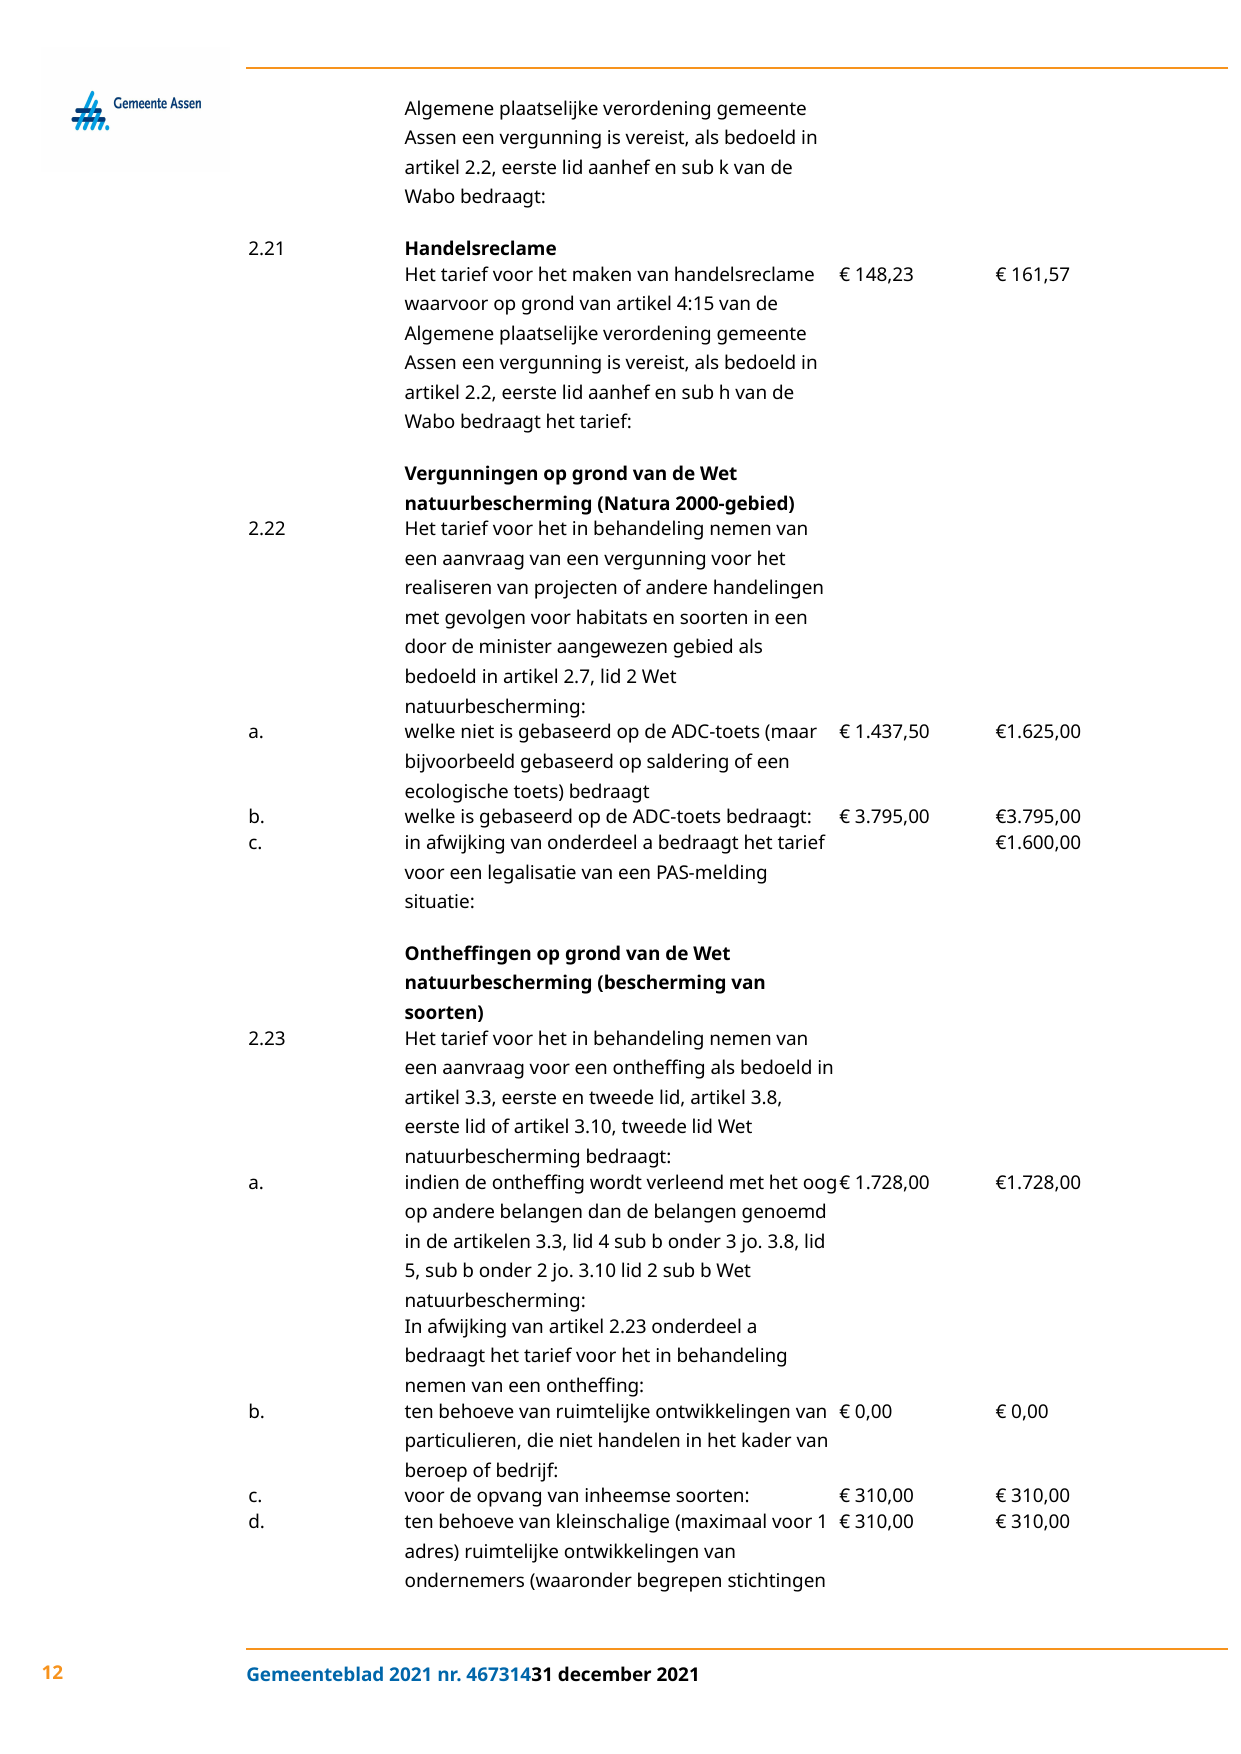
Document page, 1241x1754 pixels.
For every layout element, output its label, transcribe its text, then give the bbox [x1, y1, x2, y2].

table_cell [404, 914, 839, 940]
table_cell [995, 940, 1152, 1025]
table_cell [839, 914, 995, 940]
table_cell [248, 261, 404, 434]
table_cell [995, 434, 1152, 460]
table_cell [404, 209, 839, 235]
table_cell [995, 235, 1152, 261]
table_cell € 161,57 [995, 261, 1152, 434]
table_cell € 0,00 [995, 1398, 1152, 1483]
table_cell d. [248, 1509, 404, 1593]
table_cell voor de opvang van inheemse soorten: [404, 1483, 839, 1508]
table_cell [995, 209, 1152, 235]
table_cell Het tarief voor het in behandeling nemen van een aanvraag van een vergunning voor het realiseren van projecten of andere handelingen met gevolgen voor habitats en soorten in een door de minister aangewezen gebied als bedoeld in artikel 2.7, lid 2 Wet natuurbescherming: [404, 515, 839, 719]
table_cell [995, 914, 1152, 940]
table_cell € 310,00 [995, 1483, 1152, 1508]
table_cell in afwijking van onderdeel a bedraagt het tarief voor een legalisatie van een PAS-melding situatie: [404, 829, 839, 914]
table_cell 2.21 [248, 235, 404, 261]
table_cell €1.728,00 [995, 1169, 1152, 1313]
table_cell Het tarief voor het in behandeling nemen van een aanvraag voor een ontheffing als bedoeld in artikel 3.3, eerste en tweede lid, artikel 3.8, eerste lid of artikel 3.10, tweede lid Wet natuurbescherming bedraagt: [404, 1025, 839, 1169]
table_cell ten behoeve van kleinschalige (maximaal voor 1 adres) ruimtelijke ontwikkelingen van ondernemers (waaronder begrepen stichtingen [404, 1509, 839, 1593]
table_cell c. [248, 829, 404, 914]
table_cell [839, 434, 995, 460]
table_cell [839, 209, 995, 235]
table_cell In afwijking van artikel 2.23 onderdeel a bedraagt het tarief voor het in behandeling nemen van een ontheffing: [404, 1313, 839, 1398]
table_cell [839, 515, 995, 719]
table_cell [248, 460, 404, 515]
table_cell [248, 434, 404, 460]
table_cell b. [248, 1398, 404, 1483]
table_cell [995, 515, 1152, 719]
table_cell welke is gebaseerd op de ADC-toets bedraagt: [404, 804, 839, 829]
table_cell [839, 1313, 995, 1398]
table_cell [404, 434, 839, 460]
table_cell [839, 940, 995, 1025]
table_cell € 1.437,50 [839, 719, 995, 803]
table_cell Vergunningen op grond van de Wet natuurbescherming (Natura 2000-gebied) [404, 460, 839, 515]
table_cell €1.625,00 [995, 719, 1152, 803]
table_cell [248, 1313, 404, 1398]
table_cell [839, 235, 995, 261]
table_cell € 310,00 [995, 1509, 1152, 1593]
table_cell [839, 460, 995, 515]
table_cell [839, 95, 995, 209]
table_cell € 310,00 [839, 1483, 995, 1508]
table_cell € 3.795,00 [839, 804, 995, 829]
table_cell welke niet is gebaseerd op de ADC-toets (maar bijvoorbeeld gebaseerd op saldering of een ecologische toets) bedraagt [404, 719, 839, 803]
table_cell a. [248, 719, 404, 803]
table_cell [995, 460, 1152, 515]
table_cell [839, 1025, 995, 1169]
table_cell Het tarief voor het maken van handelsreclame waarvoor op grond van artikel 4:15 van de Algemene plaatselijke verordening gemeente Assen een vergunning is vereist, als bedoeld in artikel 2.2, eerste lid aanhef en sub h van de Wabo bedraagt het tarief: [404, 261, 839, 434]
table_cell [248, 209, 404, 235]
table_cell [995, 95, 1152, 209]
table_cell 2.23 [248, 1025, 404, 1169]
table_cell €3.795,00 [995, 804, 1152, 829]
table_cell a. [248, 1169, 404, 1313]
table_cell [839, 829, 995, 914]
table_cell [248, 95, 404, 209]
table_cell €1.600,00 [995, 829, 1152, 914]
table_cell [248, 914, 404, 940]
table_cell € 0,00 [839, 1398, 995, 1483]
table_cell € 1.728,00 [839, 1169, 995, 1313]
table_cell [995, 1025, 1152, 1169]
table_cell c. [248, 1483, 404, 1508]
table_cell [248, 940, 404, 1025]
table_cell Ontheffingen op grond van de Wet natuurbescherming (bescherming van soorten) [404, 940, 839, 1025]
table_cell ten behoeve van ruimtelijke ontwikkelingen van particulieren, die niet handelen in het kader van beroep of bedrijf: [404, 1398, 839, 1483]
picture [41, 47, 231, 172]
table_cell Handelsreclame [404, 235, 839, 261]
table_cell [995, 1313, 1152, 1398]
table_cell indien de ontheffing wordt verleend met het oog op andere belangen dan de belangen genoemd in de artikelen 3.3, lid 4 sub b onder 3 jo. 3.8, lid 5, sub b onder 2 jo. 3.10 lid 2 sub b Wet natuurbescherming: [404, 1169, 839, 1313]
table_cell € 148,23 [839, 261, 995, 434]
table_cell € 310,00 [839, 1509, 995, 1593]
table_cell Algemene plaatselijke verordening gemeente Assen een vergunning is vereist, als bedoeld in artikel 2.2, eerste lid aanhef en sub k van de Wabo bedraagt: [404, 95, 839, 209]
table_cell b. [248, 804, 404, 829]
table_cell 2.22 [248, 515, 404, 719]
